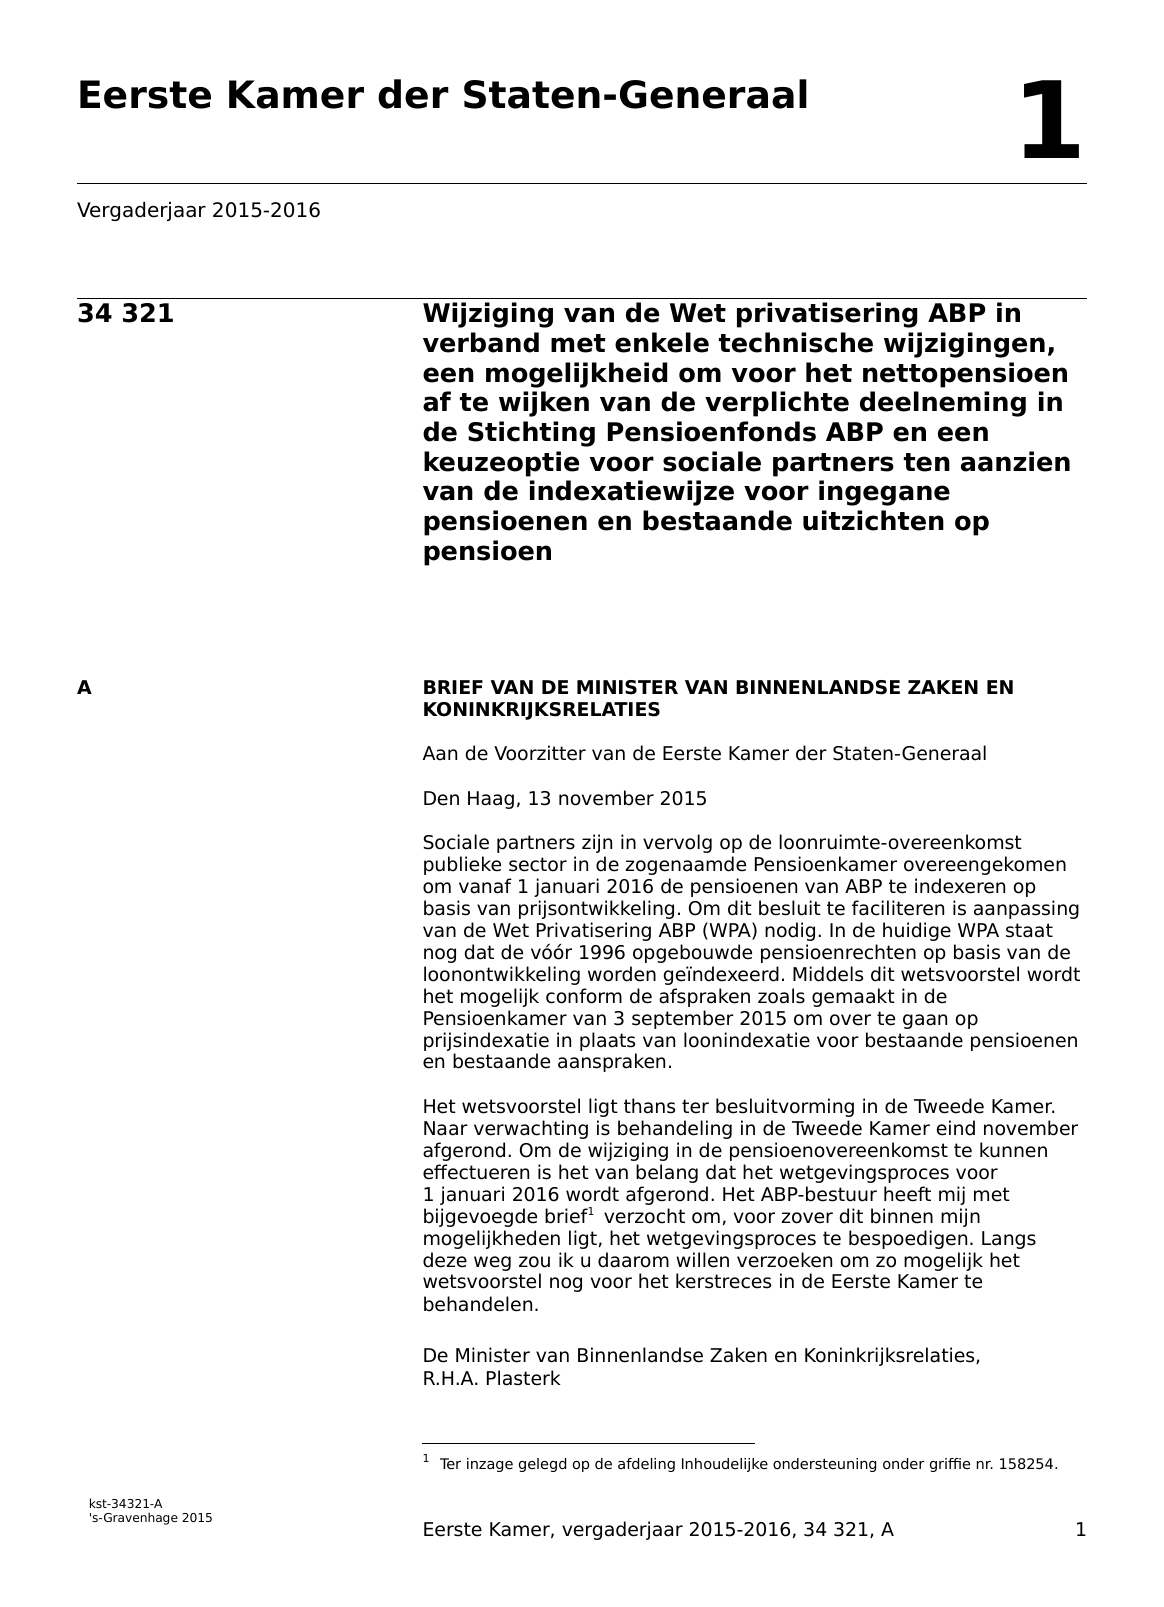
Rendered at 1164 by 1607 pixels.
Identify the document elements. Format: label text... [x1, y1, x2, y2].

text De Minister van Binnenlandse Zaken en Koninkrijksrelaties, R.H.A. Plasterk [422, 1345, 1087, 1389]
text Ter inzage gelegd op de afdeling Inhoudelijke ondersteuning onder griffie nr. 158254. [422, 1452, 1087, 1474]
table_cell Vergaderjaar 2015-2016 [77, 184, 1087, 298]
subtitle A BRIEF VAN DE MINISTER VAN BINNENLANDSE ZAKEN EN KONINKRIJKSRELATIES [77, 677, 1087, 721]
text 's-Gravenhage 2015 [88, 1511, 323, 1525]
table_header 1 [886, 59, 1087, 183]
text Aan de Voorzitter van de Eerste Kamer der Staten-Generaal [422, 743, 1087, 765]
table_header Eerste Kamer der Staten-Generaal [77, 59, 886, 183]
subtitle 34 321 Wijziging van de Wet privatisering ABP in verband met enkele technische wijzigingen, een mogelijkheid om voor het nettopensioen af te wijken van de verplichte deelneming in de Stichting Pensioenfonds ABP en een keuzeoptie voor sociale partners ten aanzien van de indexatiewijze voor ingegane pensioenen en bestaande uitzichten op pensioen [77, 299, 1087, 566]
text Sociale partners zijn in vervolg op de loonruimte-overeenkomst publieke sector in de zogenaamde Pensioenkamer overeengekomen om vanaf 1 januari 2016 de pensioenen van ABP te indexeren op basis van prijsontwikkeling. Om dit besluit te faciliteren is aanpassing van de Wet Privatisering ABP (WPA) nodig. In de huidige WPA staat nog dat de vóór 1996 opgebouwde pensioenrechten op basis van de loonontwikkeling worden geïndexeerd. Middels dit wetsvoorstel wordt het mogelijk conform de afspraken zoals gemaakt in de Pensioenkamer van 3 september 2015 om over te gaan op prijsindexatie in plaats van loonindexatie voor bestaande pensioenen en bestaande aanspraken. [422, 832, 1087, 1073]
text Het wetsvoorstel ligt thans ter besluitvorming in de Tweede Kamer. Naar verwachting is behandeling in de Tweede Kamer eind november afgerond. Om de wijziging in de pensioenovereenkomst te kunnen effectueren is het van belang dat het wetgevingsproces voor 1 januari 2016 wordt afgerond. Het ABP-bestuur heeft mij met bijgevoegde brief verzocht om, voor zover dit binnen mijn mogelijkheden ligt, het wetgevingsproces te bespoedigen. Langs deze weg zou ik u daarom willen verzoeken om zo mogelijk het wetsvoorstel nog voor het kerstreces in de Eerste Kamer te behandelen. [422, 1096, 1087, 1315]
text Den Haag, 13 november 2015 [422, 787, 1087, 809]
text kst-34321-A [88, 1497, 323, 1511]
